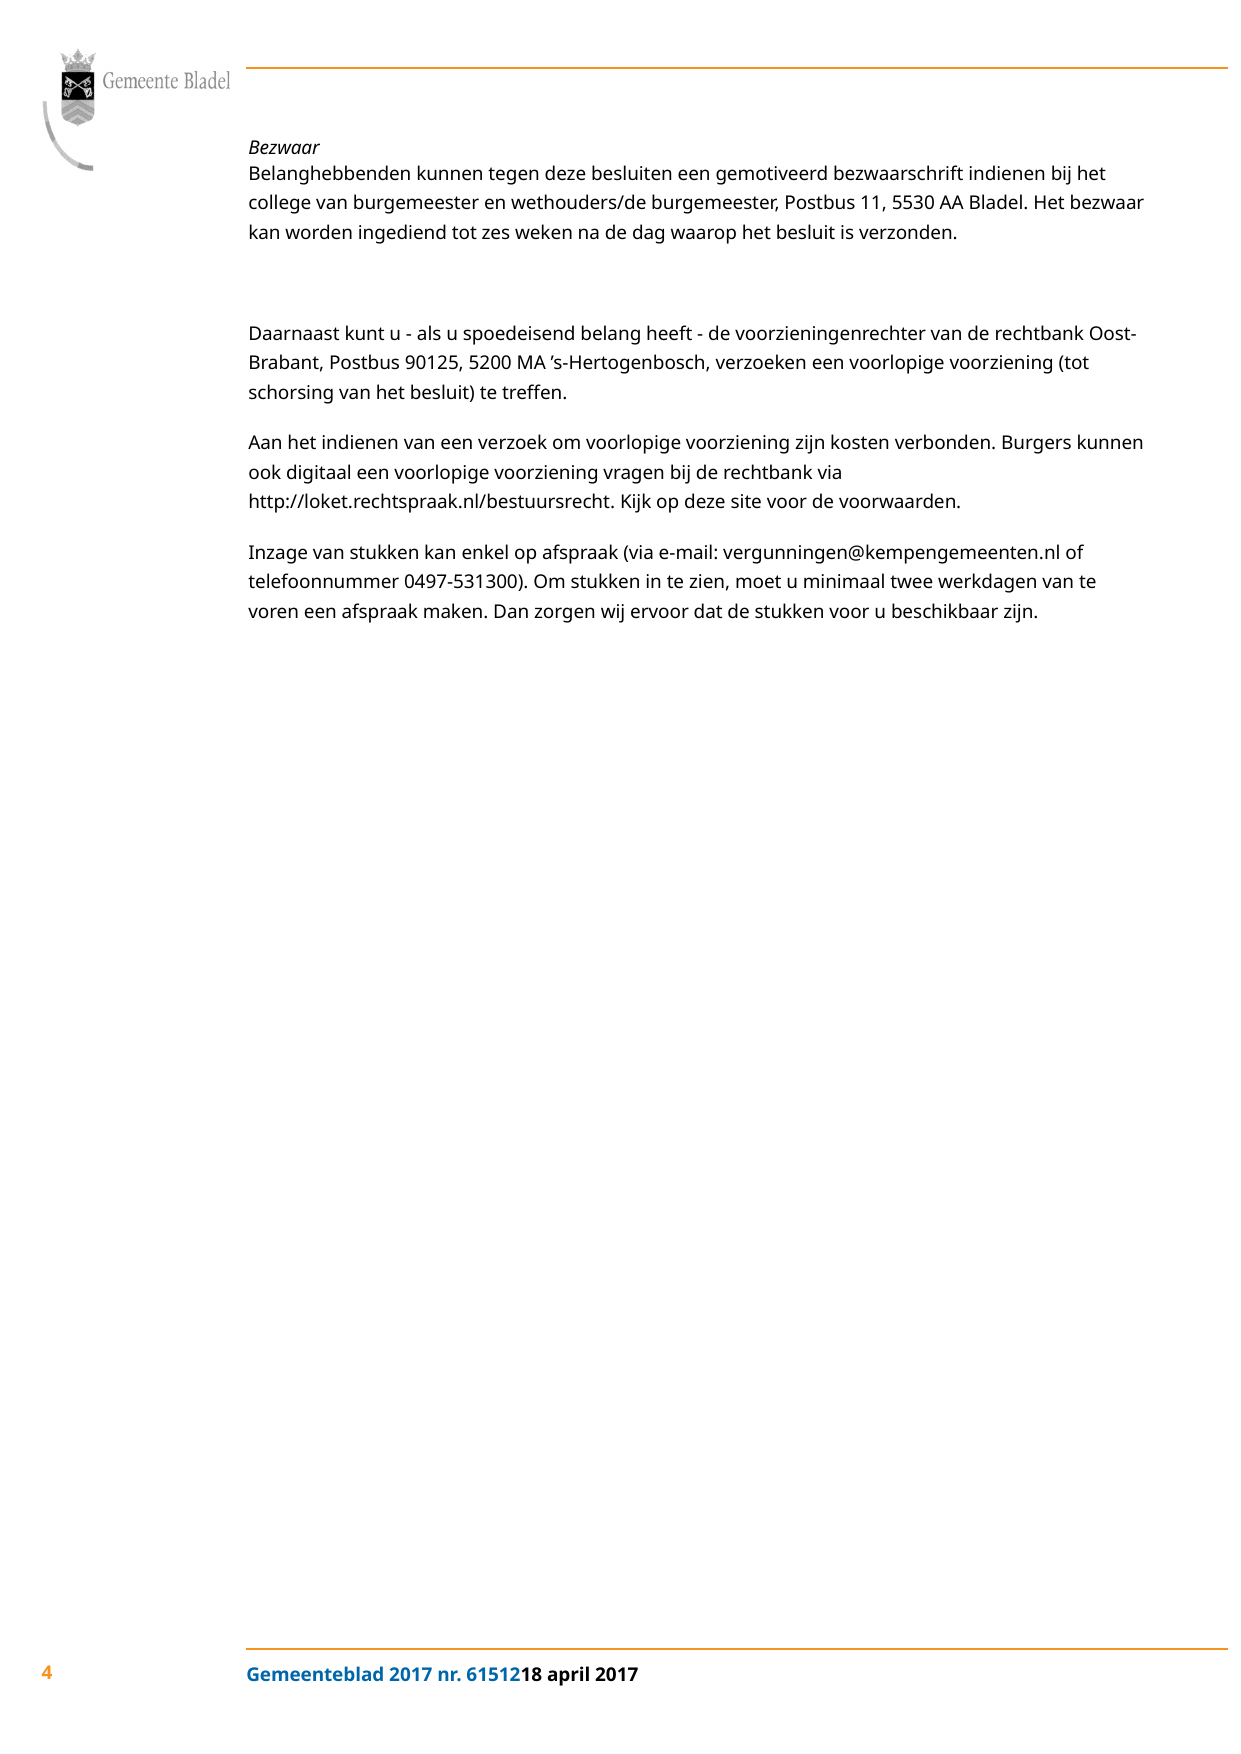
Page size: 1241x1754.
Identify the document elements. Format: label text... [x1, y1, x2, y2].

text Belanghebbenden kunnen tegen deze besluiten een gemotiveerd bezwaarschrift indienen bij het college van burgemeester en wethouders/de burgemeester, Postbus 11, 5530 AA Bladel. Het bezwaar kan worden ingediend tot zes weken na de dag waarop het besluit is verzonden. [248, 160, 1152, 245]
picture [41, 47, 231, 172]
text Inzage van stukken kan enkel op afspraak (via e-mail: vergunningen@kempengemeenten.nl of telefoonnummer 0497-531300). Om stukken in te zien, moet u minimaal twee werkdagen van te voren een afspraak maken. Dan zorgen wij ervoor dat de stukken voor u beschikbaar zijn. [248, 539, 1152, 624]
text Aan het indienen van een verzoek om voorlopige voorziening zijn kosten verbonden. Burgers kunnen ook digitaal een voorlopige voorziening vragen bij de rechtbank via http://loket.rechtspraak.nl/bestuursrecht. Kijk op deze site voor de voorwaarden. [248, 429, 1152, 514]
text Daarnaast kunt u - als u spoedeisend belang heeft - de voorzieningenrechter van de rechtbank Oost-Brabant, Postbus 90125, 5200 MA ’s-Hertogenbosch, verzoeken een voorlopige voorziening (tot schorsing van het besluit) te treffen. [248, 320, 1152, 405]
text Bezwaar [248, 134, 1152, 160]
